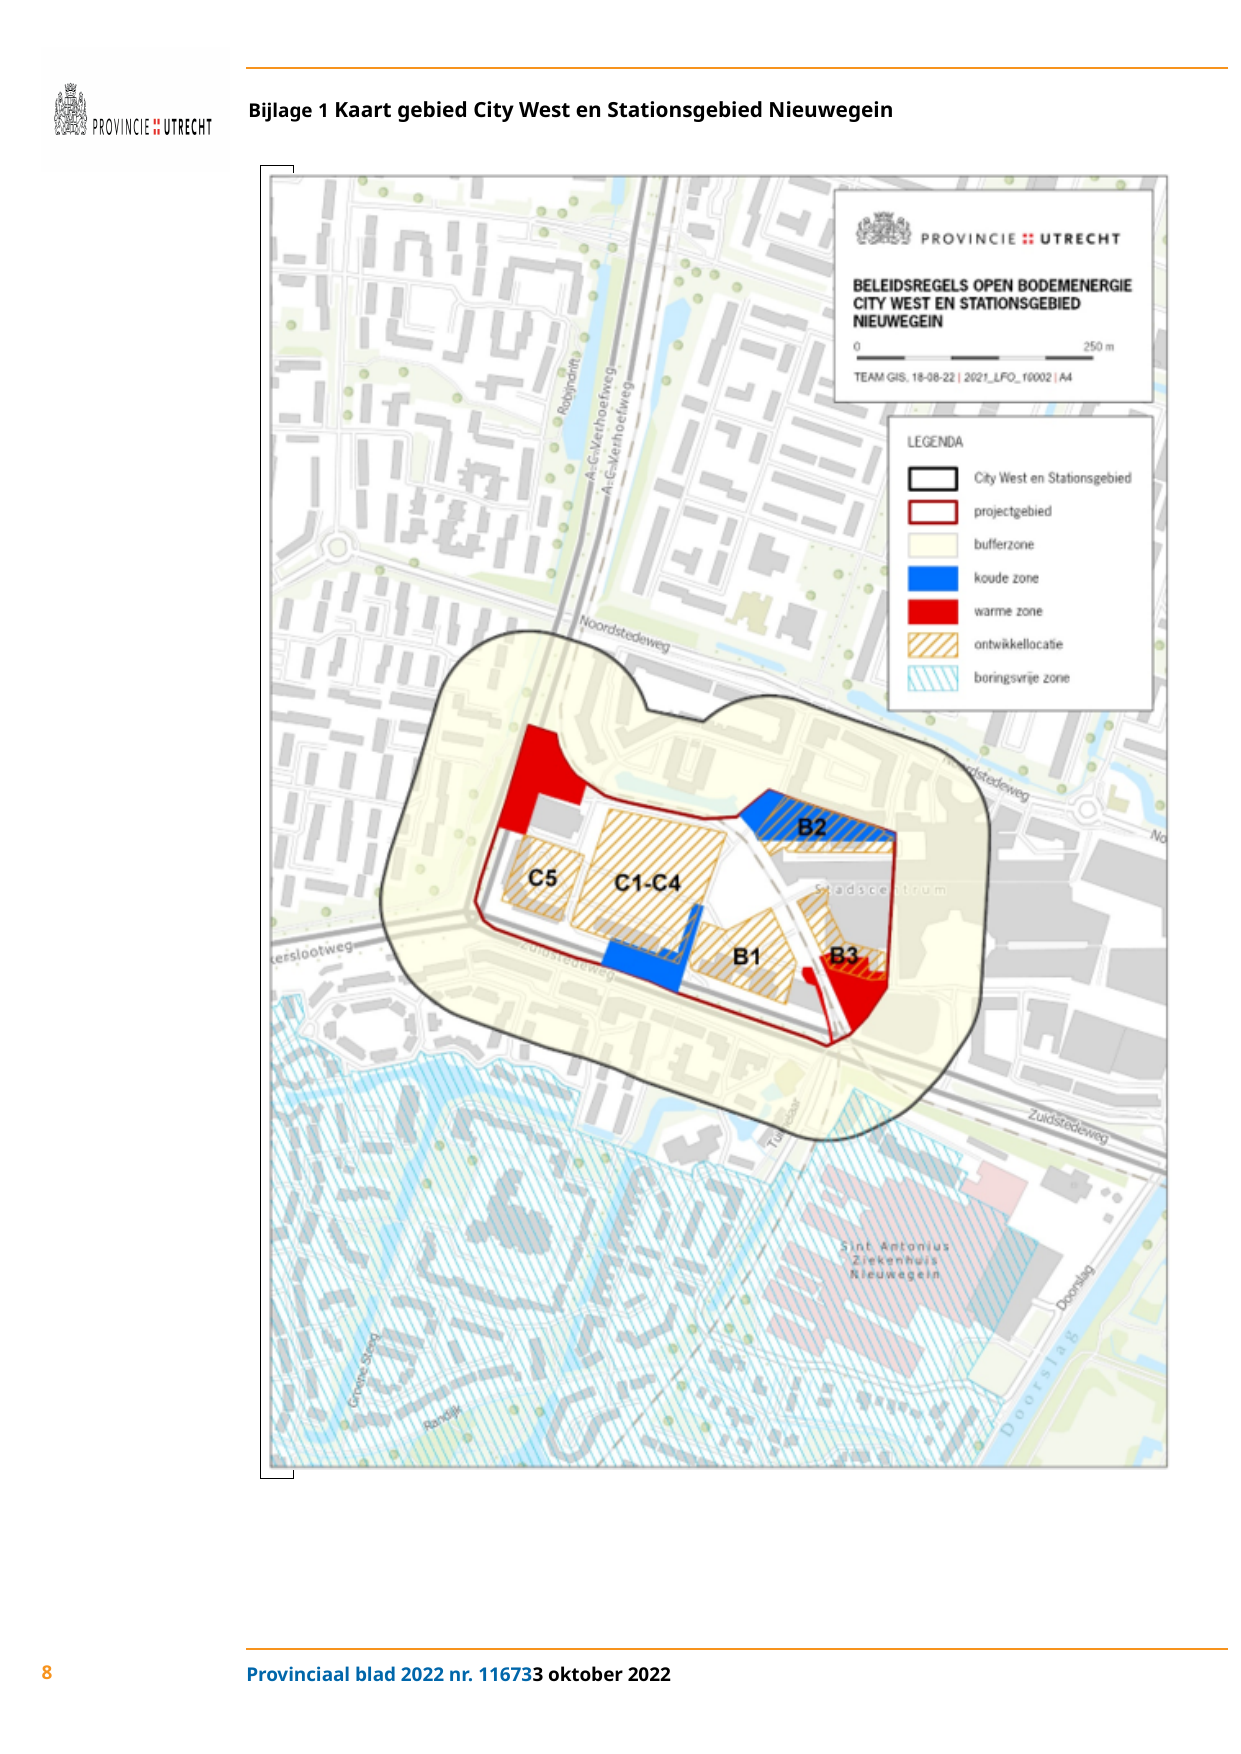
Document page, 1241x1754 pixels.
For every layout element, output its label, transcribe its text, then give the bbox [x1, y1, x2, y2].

picture [268, 173, 1173, 1470]
text Bijlage 1 Kaart gebied City West en Stationsgebied Nieuwegein [248, 95, 1152, 123]
picture [41, 47, 231, 172]
